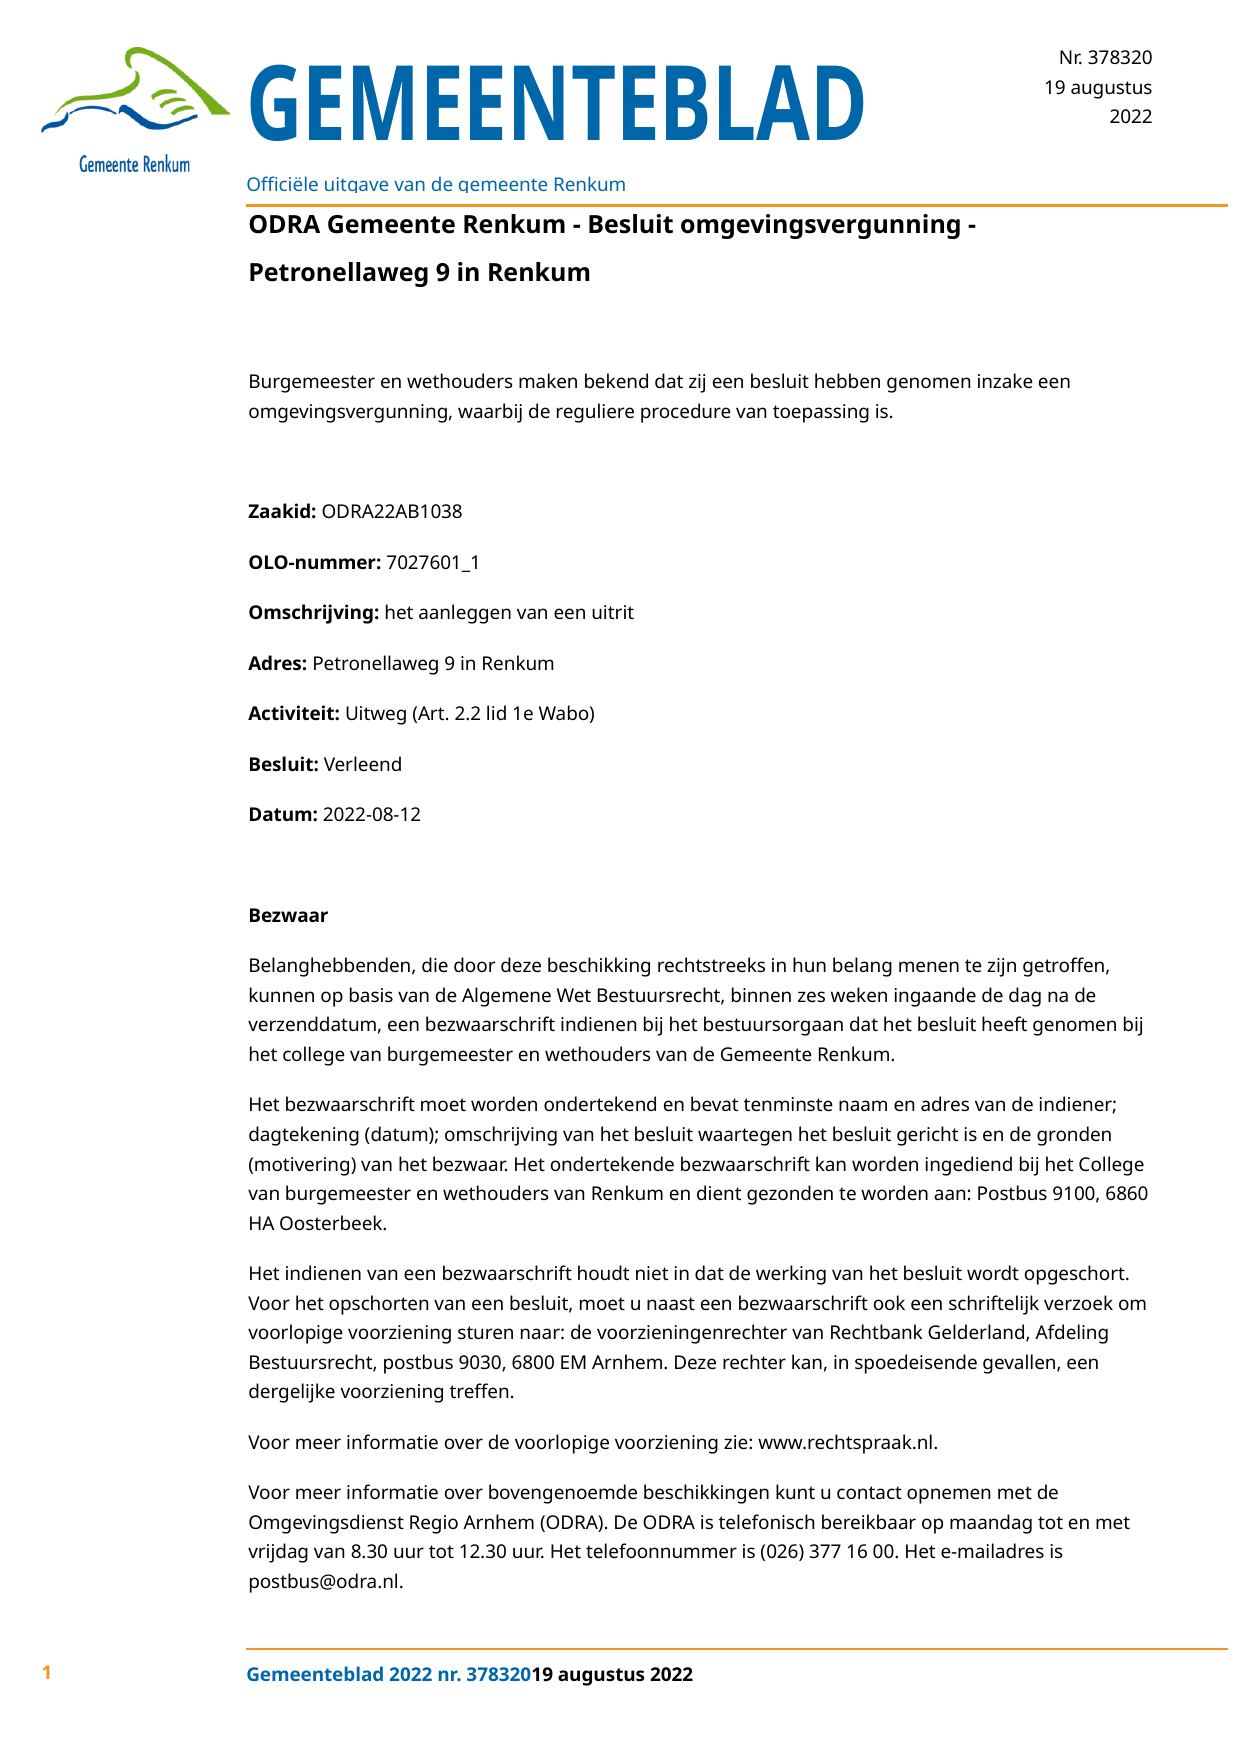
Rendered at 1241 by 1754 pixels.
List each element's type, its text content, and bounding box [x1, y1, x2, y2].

text Activiteit: Uitweg (Art. 2.2 lid 1e Wabo) [248, 700, 1152, 726]
text Het indienen van een bezwaarschrift houdt niet in dat de werking van het besluit wordt opgeschort. Voor het opschorten van een besluit, moet u naast een bezwaarschrift ook een schriftelijk verzoek om voorlopige voorziening sturen naar: de voorzieningenrechter van Rechtbank Gelderland, Afdeling Bestuursrecht, postbus 9030, 6800 EM Arnhem. Deze rechter kan, in spoedeisende gevallen, een dergelijke voorziening treffen. [248, 1260, 1152, 1404]
text OLO-nummer: 7027601_1 [248, 549, 1152, 575]
text Belanghebbenden, die door deze beschikking rechtstreeks in hun belang menen te zijn getroffen, kunnen op basis van de Algemene Wet Bestuursrecht, binnen zes weken ingaande de dag na de verzenddatum, een bezwaarschrift indienen bij het bestuursorgaan dat het besluit heeft genomen bij het college van burgemeester en wethouders van de Gemeente Renkum. [248, 952, 1152, 1067]
text Datum: 2022-08-12 [248, 801, 1152, 827]
text Voor meer informatie over bovengenoemde beschikkingen kunt u contact opnemen met de Omgevingsdienst Regio Arnhem (ODRA). De ODRA is telefonisch bereikbaar op maandag tot en met vrijdag van 8.30 uur tot 12.30 uur. Het telefoonnummer is (026) 377 16 00. Het e-mailadres is postbus@odra.nl. [248, 1479, 1152, 1594]
text Omschrijving: het aanleggen van een uitrit [248, 599, 1152, 625]
text Burgemeester en wethouders maken bekend dat zij een besluit hebben genomen inzake een omgevingsvergunning, waarbij de reguliere procedure van toepassing is. [248, 368, 1152, 424]
text Besluit: Verleend [248, 751, 1152, 777]
text Voor meer informatie over de voorlopige voorziening zie: www.rechtspraak.nl. [248, 1429, 1152, 1455]
text Zaakid: ODRA22AB1038 [248, 499, 1152, 524]
text Adres: Petronellaweg 9 in Renkum [248, 650, 1152, 676]
text Het bezwaarschrift moet worden ondertekend en bevat tenminste naam en adres van de indiener; dagtekening (datum); omschrijving van het besluit waartegen het besluit gericht is en de gronden (motivering) van het bezwaar. Het ondertekende bezwaarschrift kan worden ingediend bij het College van burgemeester en wethouders van Renkum en dient gezonden te worden aan: Postbus 9100, 6860 HA Oosterbeek. [248, 1092, 1152, 1236]
picture [41, 47, 231, 172]
text ODRA Gemeente Renkum - Besluit omgevingsvergunning - Petronellaweg 9 in Renkum [248, 207, 1152, 288]
text Bezwaar [248, 902, 1152, 928]
